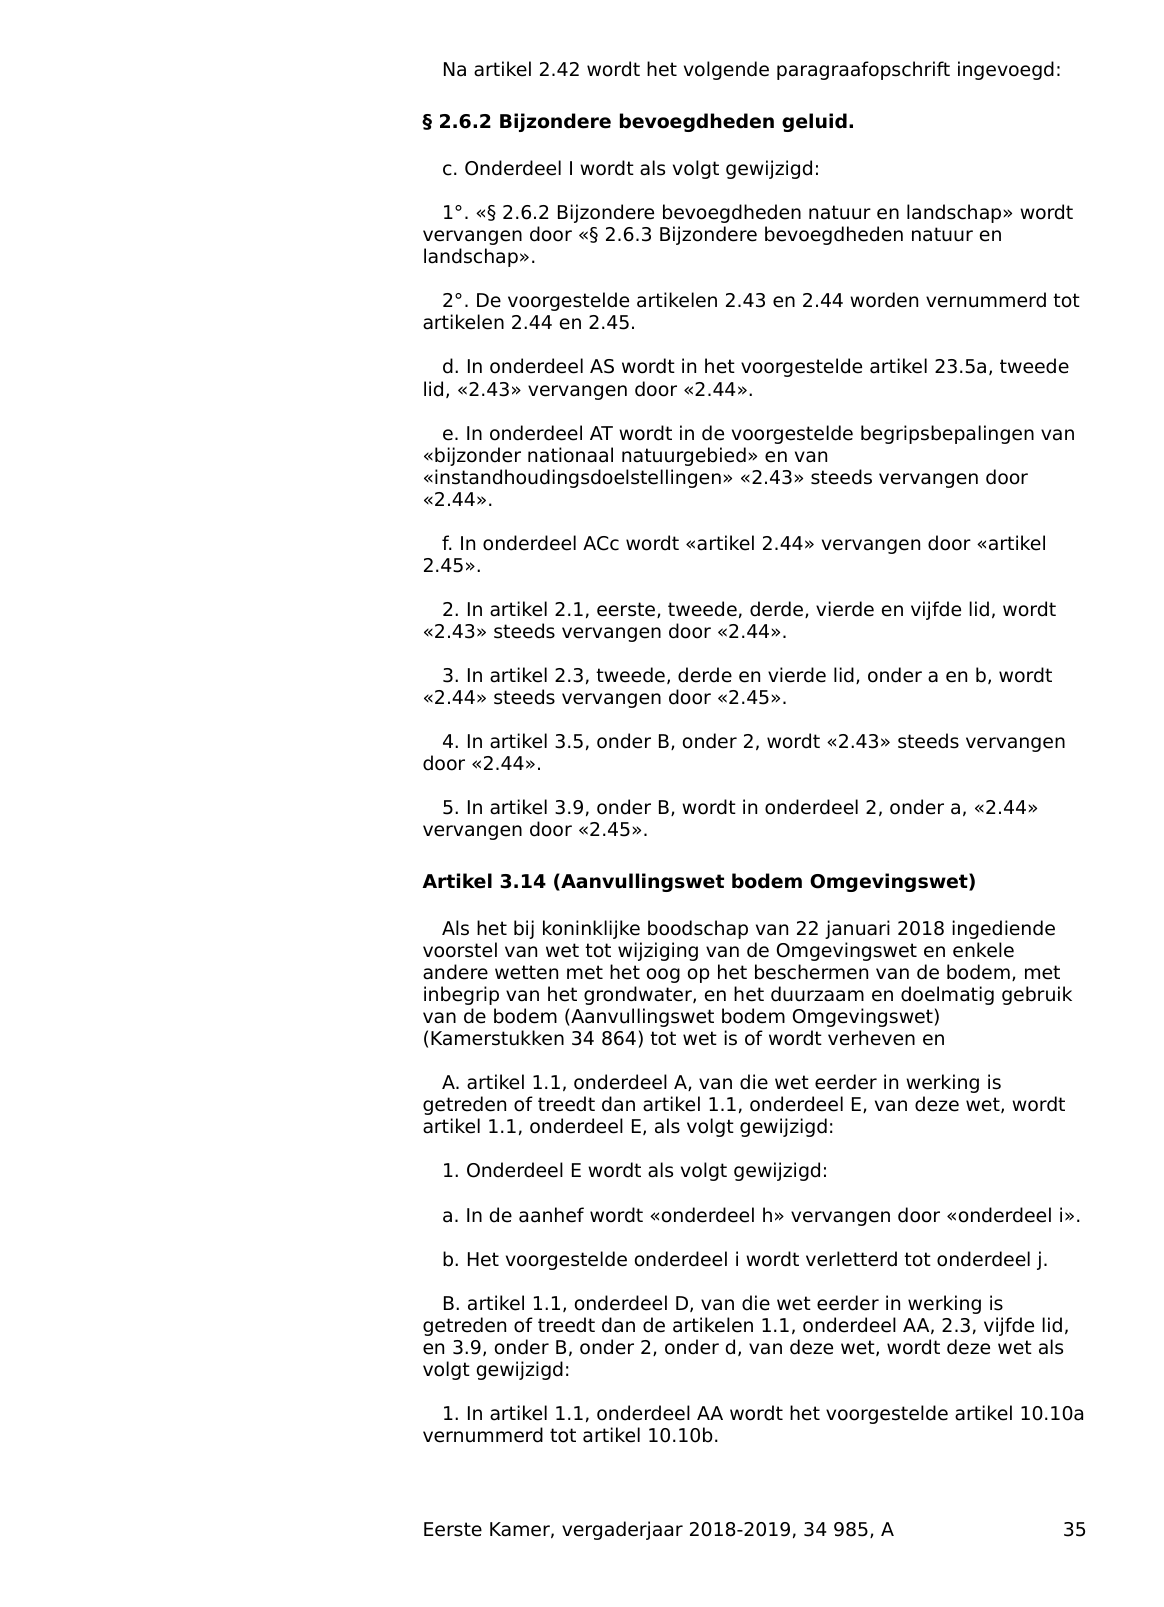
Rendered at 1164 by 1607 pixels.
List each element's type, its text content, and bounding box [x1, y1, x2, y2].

text 2°. De voorgestelde artikelen 2.43 en 2.44 worden vernummerd tot artikelen 2.44 en 2.45. [422, 290, 1087, 334]
text Na artikel 2.42 wordt het volgende paragraafopschrift ingevoegd: [422, 59, 1087, 81]
text B. artikel 1.1, onderdeel D, van die wet eerder in werking is getreden of treedt dan de artikelen 1.1, onderdeel AA, 2.3, vijfde lid, en 3.9, onder B, onder 2, onder d, van deze wet, wordt deze wet als volgt gewijzigd: [422, 1293, 1087, 1381]
text c. Onderdeel I wordt als volgt gewijzigd: [422, 158, 1087, 180]
text a. In de aanhef wordt «onderdeel h» vervangen door «onderdeel i». [422, 1204, 1087, 1227]
text 4. In artikel 3.5, onder B, onder 2, wordt «2.43» steeds vervangen door «2.44». [422, 731, 1087, 775]
text 2. In artikel 2.1, eerste, tweede, derde, vierde en vijfde lid, wordt «2.43» steeds vervangen door «2.44». [422, 599, 1087, 643]
text 1. In artikel 1.1, onderdeel AA wordt het voorgestelde artikel 10.10a vernummerd tot artikel 10.10b. [422, 1403, 1087, 1447]
subtitle § 2.6.2 Bijzondere bevoegdheden geluid. [422, 111, 1087, 133]
text 3. In artikel 2.3, tweede, derde en vierde lid, onder a en b, wordt «2.44» steeds vervangen door «2.45». [422, 665, 1087, 709]
text b. Het voorgestelde onderdeel i wordt verletterd tot onderdeel j. [422, 1249, 1087, 1271]
text Als het bij koninklijke boodschap van 22 januari 2018 ingediende voorstel van wet tot wijziging van de Omgevingswet en enkele andere wetten met het oog op het beschermen van de bodem, met inbegrip van het grondwater, en het duurzaam en doelmatig gebruik van de bodem (Aanvullingswet bodem Omgevingswet) (Kamerstukken 34 864) tot wet is of wordt verheven en [422, 918, 1087, 1050]
text 1°. «§ 2.6.2 Bijzondere bevoegdheden natuur en landschap» wordt vervangen door «§ 2.6.3 Bijzondere bevoegdheden natuur en landschap». [422, 202, 1087, 268]
text e. In onderdeel AT wordt in de voorgestelde begripsbepalingen van «bijzonder nationaal natuurgebied» en van «instandhoudingsdoelstellingen» «2.43» steeds vervangen door «2.44». [422, 423, 1087, 511]
text A. artikel 1.1, onderdeel A, van die wet eerder in werking is getreden of treedt dan artikel 1.1, onderdeel E, van deze wet, wordt artikel 1.1, onderdeel E, als volgt gewijzigd: [422, 1072, 1087, 1138]
text f. In onderdeel ACc wordt «artikel 2.44» vervangen door «artikel 2.45». [422, 533, 1087, 577]
subtitle Artikel 3.14 (Aanvullingswet bodem Omgevingswet) [422, 871, 1087, 893]
text d. In onderdeel AS wordt in het voorgestelde artikel 23.5a, tweede lid, «2.43» vervangen door «2.44». [422, 356, 1087, 400]
text 5. In artikel 3.9, onder B, wordt in onderdeel 2, onder a, «2.44» vervangen door «2.45». [422, 797, 1087, 841]
text 1. Onderdeel E wordt als volgt gewijzigd: [422, 1160, 1087, 1182]
